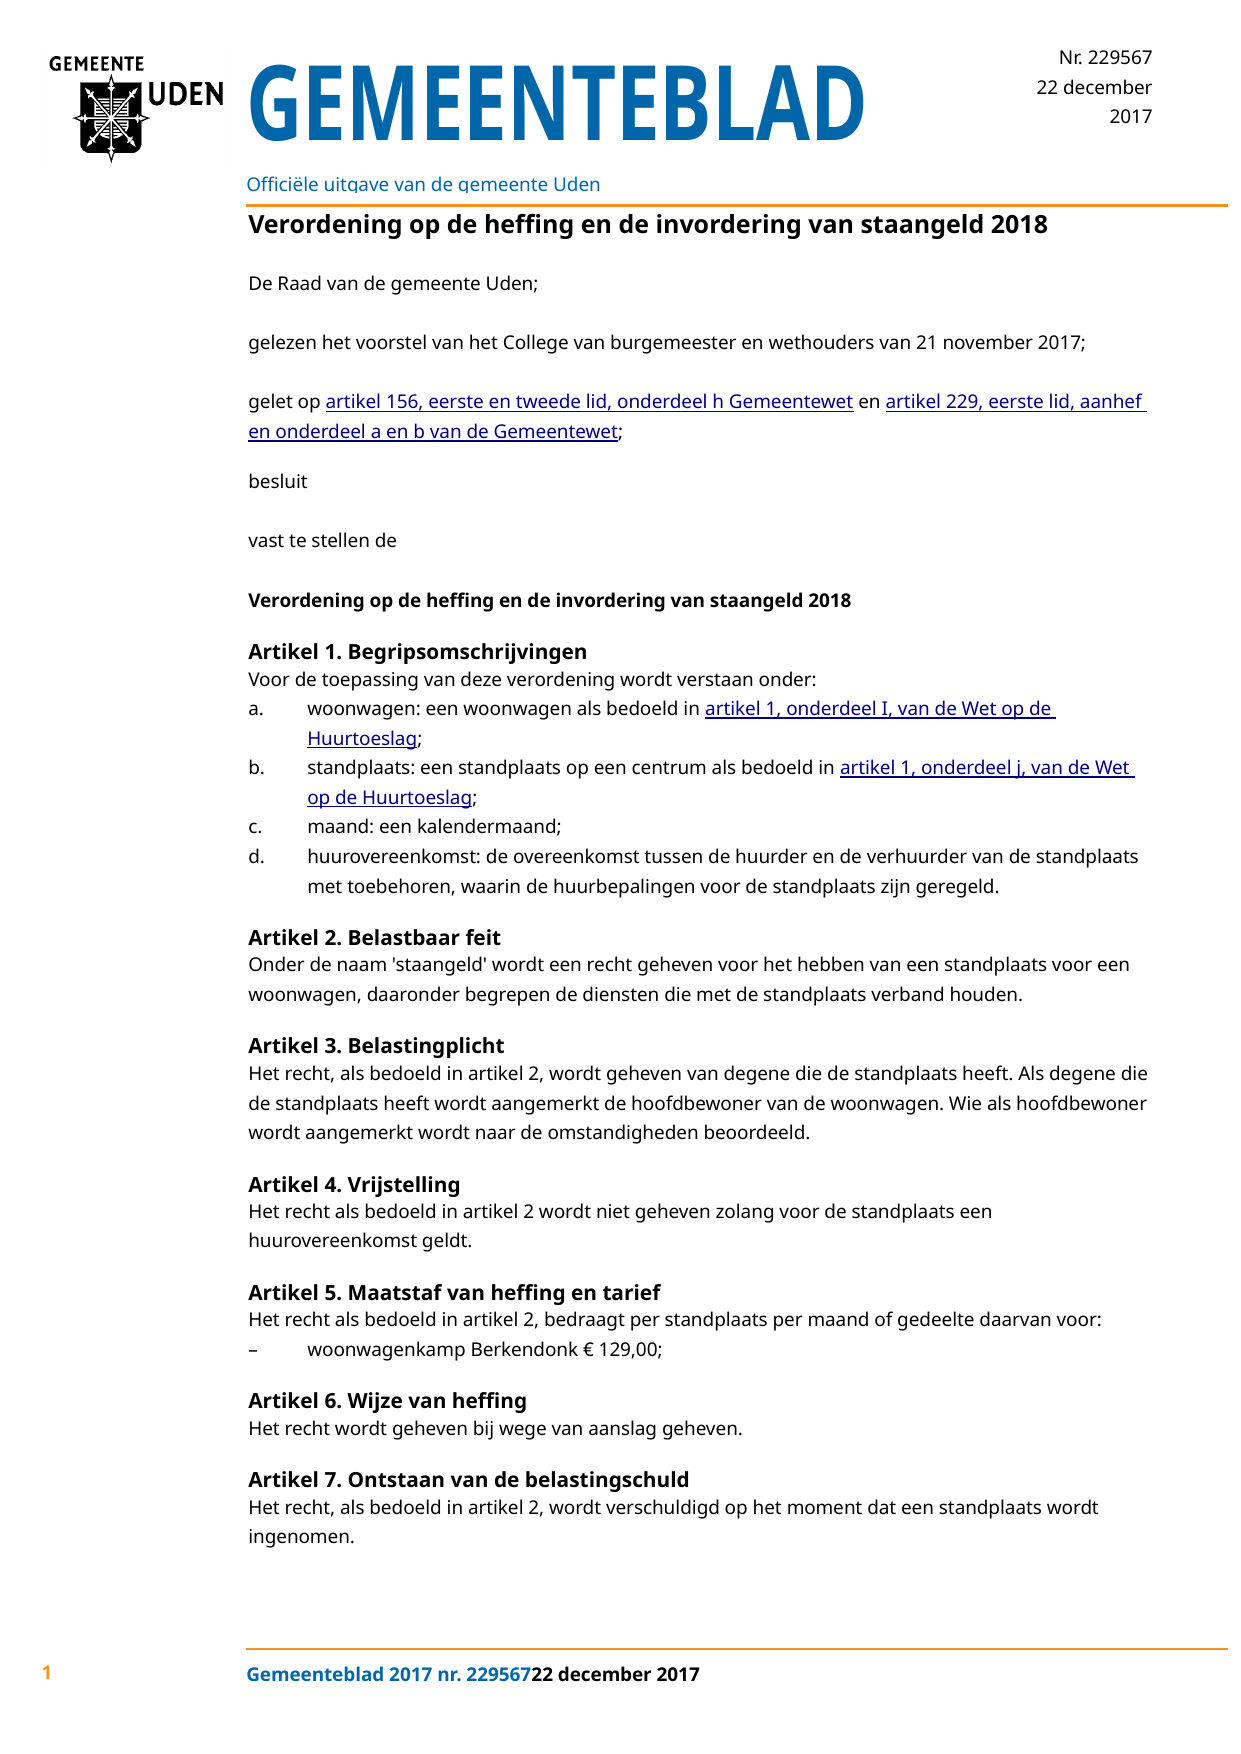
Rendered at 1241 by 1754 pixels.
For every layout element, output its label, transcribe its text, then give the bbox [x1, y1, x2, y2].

text Artikel 5. Maatstaf van heffing en tarief [248, 1278, 1152, 1307]
text Artikel 1. Begripsomschrijvingen [248, 637, 1152, 666]
text Het recht als bedoeld in artikel 2, bedraagt per standplaats per maand of gedeelte daarvan voor: [248, 1307, 1152, 1332]
text Artikel 4. Vrijstelling [248, 1170, 1152, 1198]
text Het recht als bedoeld in artikel 2 wordt niet geheven zolang voor de standplaats een huurovereenkomst geldt. [248, 1198, 1152, 1253]
text Het recht wordt geheven bij wege van aanslag geheven. [248, 1415, 1152, 1441]
text Verordening op de heffing en de invordering van staangeld 2018 [248, 587, 1152, 613]
text De Raad van de gemeente Uden; [248, 270, 1152, 296]
picture [41, 47, 231, 172]
list woonwagen: een woonwagen als bedoeld in artikel 1, onderdeel I, van de Wet op de Huurtoeslag; [248, 695, 1152, 751]
text Voor de toepassing van deze verordening wordt verstaan onder: [248, 666, 1152, 691]
list huurovereenkomst: de overeenkomst tussen de huurder en de verhuurder van de standplaats met toebehoren, waarin de huurbepalingen voor de standplaats zijn geregeld. [248, 843, 1152, 898]
text Artikel 6. Wijze van heffing [248, 1387, 1152, 1415]
text gelet op artikel 156, eerste en tweede lid, onderdeel h Gemeentewet en artikel 229, eerste lid, aanhef en onderdeel a en b van de Gemeentewet; [248, 389, 1152, 444]
text Het recht, als bedoeld in artikel 2, wordt geheven van degene die de standplaats heeft. Als degene die de standplaats heeft wordt aangemerkt de hoofdbewoner van de woonwagen. Wie als hoofdbewoner wordt aangemerkt wordt naar de omstandigheden beoordeeld. [248, 1060, 1152, 1145]
list maand: een kalendermaand; [248, 814, 1152, 839]
text Artikel 3. Belastingplicht [248, 1032, 1152, 1060]
text Artikel 2. Belastbaar feit [248, 923, 1152, 952]
text Artikel 7. Ontstaan van de belastingschuld [248, 1465, 1152, 1494]
list woonwagenkamp Berkendonk € 129,00; [248, 1336, 1152, 1362]
text gelezen het voorstel van het College van burgemeester en wethouders van 21 november 2017; [248, 329, 1152, 355]
text besluit [248, 468, 1152, 494]
text Het recht, als bedoeld in artikel 2, wordt verschuldigd op het moment dat een standplaats wordt ingenomen. [248, 1494, 1152, 1549]
text Onder de naam 'staangeld' wordt een recht geheven voor het hebben van een standplaats voor een woonwagen, daaronder begrepen de diensten die met de standplaats verband houden. [248, 952, 1152, 1007]
text vast te stellen de [248, 528, 1152, 553]
list standplaats: een standplaats op een centrum als bedoeld in artikel 1, onderdeel j, van de Wet op de Huurtoeslag; [248, 754, 1152, 810]
text Verordening op de heffing en de invordering van staangeld 2018 [248, 207, 1152, 241]
